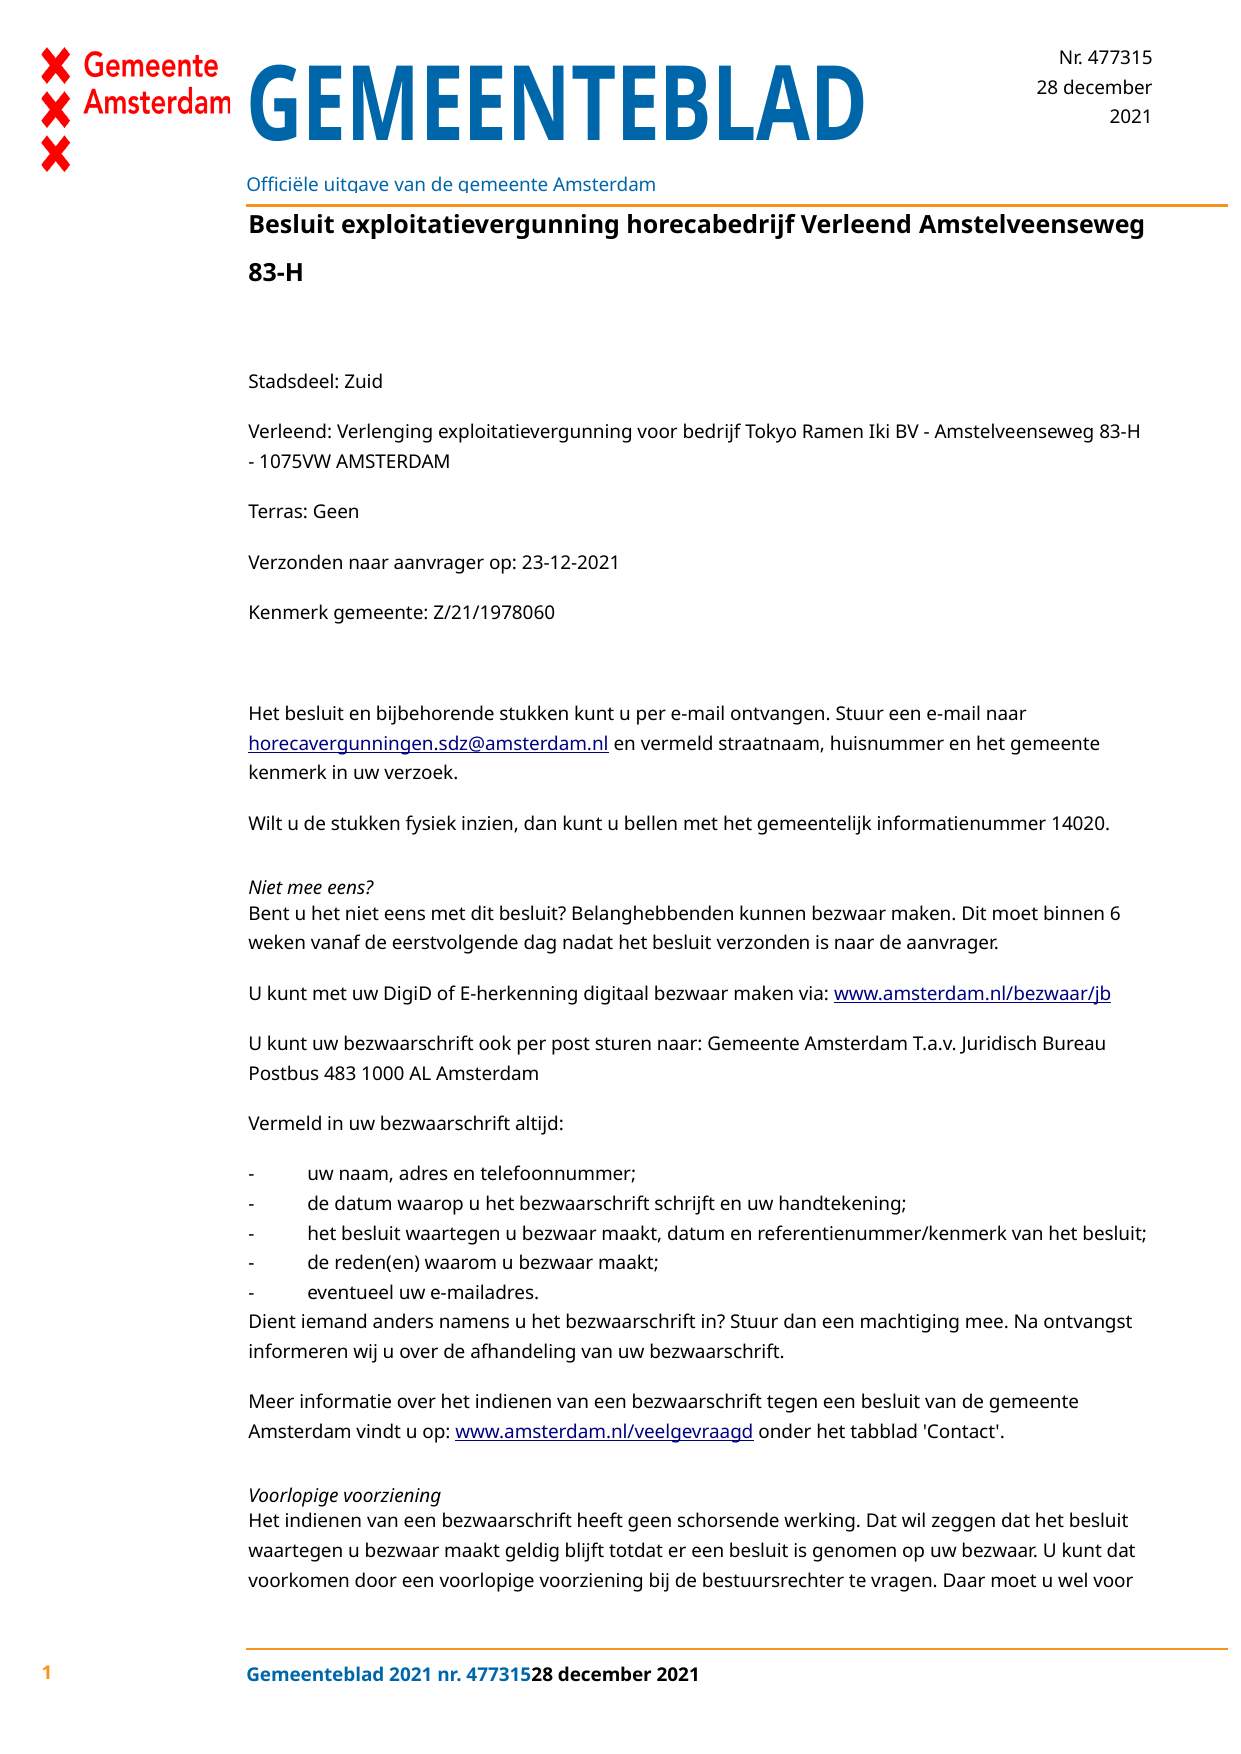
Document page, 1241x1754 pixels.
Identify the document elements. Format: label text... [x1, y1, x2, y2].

text Besluit exploitatievergunning horecabedrijf Verleend Amstelveenseweg 83-H [248, 207, 1152, 288]
list de datum waarop u het bezwaarschrift schrijft en uw handtekening; [248, 1190, 1152, 1216]
text Dient iemand anders namens u het bezwaarschrift in? Stuur dan een machtiging mee. Na ontvangst informeren wij u over de afhandeling van uw bezwaarschrift. [248, 1308, 1152, 1364]
text Terras: Geen [248, 499, 1152, 524]
text Niet mee eens? [248, 874, 1152, 900]
text Het indienen van een bezwaarschrift heeft geen schorsende werking. Dat wil zeggen dat het besluit waartegen u bezwaar maakt geldig blijft totdat er een besluit is genomen op uw bezwaar. U kunt dat voorkomen door een voorlopige voorziening bij de bestuursrechter te vragen. Daar moet u wel voor [248, 1508, 1152, 1593]
text Het besluit en bijbehorende stukken kunt u per e-mail ontvangen. Stuur een e-mail naar horecavergunningen.sdz@amsterdam.nl en vermeld straatnaam, huisnummer en het gemeente kenmerk in uw verzoek. [248, 700, 1152, 785]
text Vermeld in uw bezwaarschrift altijd: [248, 1110, 1152, 1136]
text Verleend: Verlenging exploitatievergunning voor bedrijf Tokyo Ramen Iki BV - Amstelveenseweg 83-H - 1075VW AMSTERDAM [248, 419, 1152, 474]
text Stadsdeel: Zuid [248, 368, 1152, 394]
text Wilt u de stukken fysiek inzien, dan kunt u bellen met het gemeentelijk informatienummer 14020. [248, 810, 1152, 836]
text Voorlopige voorziening [248, 1482, 1152, 1508]
text Verzonden naar aanvrager op: 23-12-2021 [248, 549, 1152, 575]
text Meer informatie over het indienen van een bezwaarschrift tegen een besluit van de gemeente Amsterdam vindt u op: www.amsterdam.nl/veelgevraagd onder het tabblad 'Contact'. [248, 1388, 1152, 1444]
picture [41, 47, 231, 172]
list de reden(en) waarom u bezwaar maakt; [248, 1249, 1152, 1275]
text U kunt uw bezwaarschrift ook per post sturen naar: Gemeente Amsterdam T.a.v. Juridisch Bureau Postbus 483 1000 AL Amsterdam [248, 1030, 1152, 1085]
text Kenmerk gemeente: Z/21/1978060 [248, 599, 1152, 625]
text U kunt met uw DigiD of E-herkenning digitaal bezwaar maken via: www.amsterdam.nl/bezwaar/jb [248, 980, 1152, 1005]
list het besluit waartegen u bezwaar maakt, datum en referentienummer/kenmerk van het besluit; [248, 1220, 1152, 1245]
list uw naam, adres en telefoonnummer; [248, 1161, 1152, 1186]
text Bent u het niet eens met dit besluit? Belanghebbenden kunnen bezwaar maken. Dit moet binnen 6 weken vanaf de eerstvolgende dag nadat het besluit verzonden is naar de aanvrager. [248, 900, 1152, 955]
list eventueel uw e-mailadres. [248, 1279, 1152, 1304]
